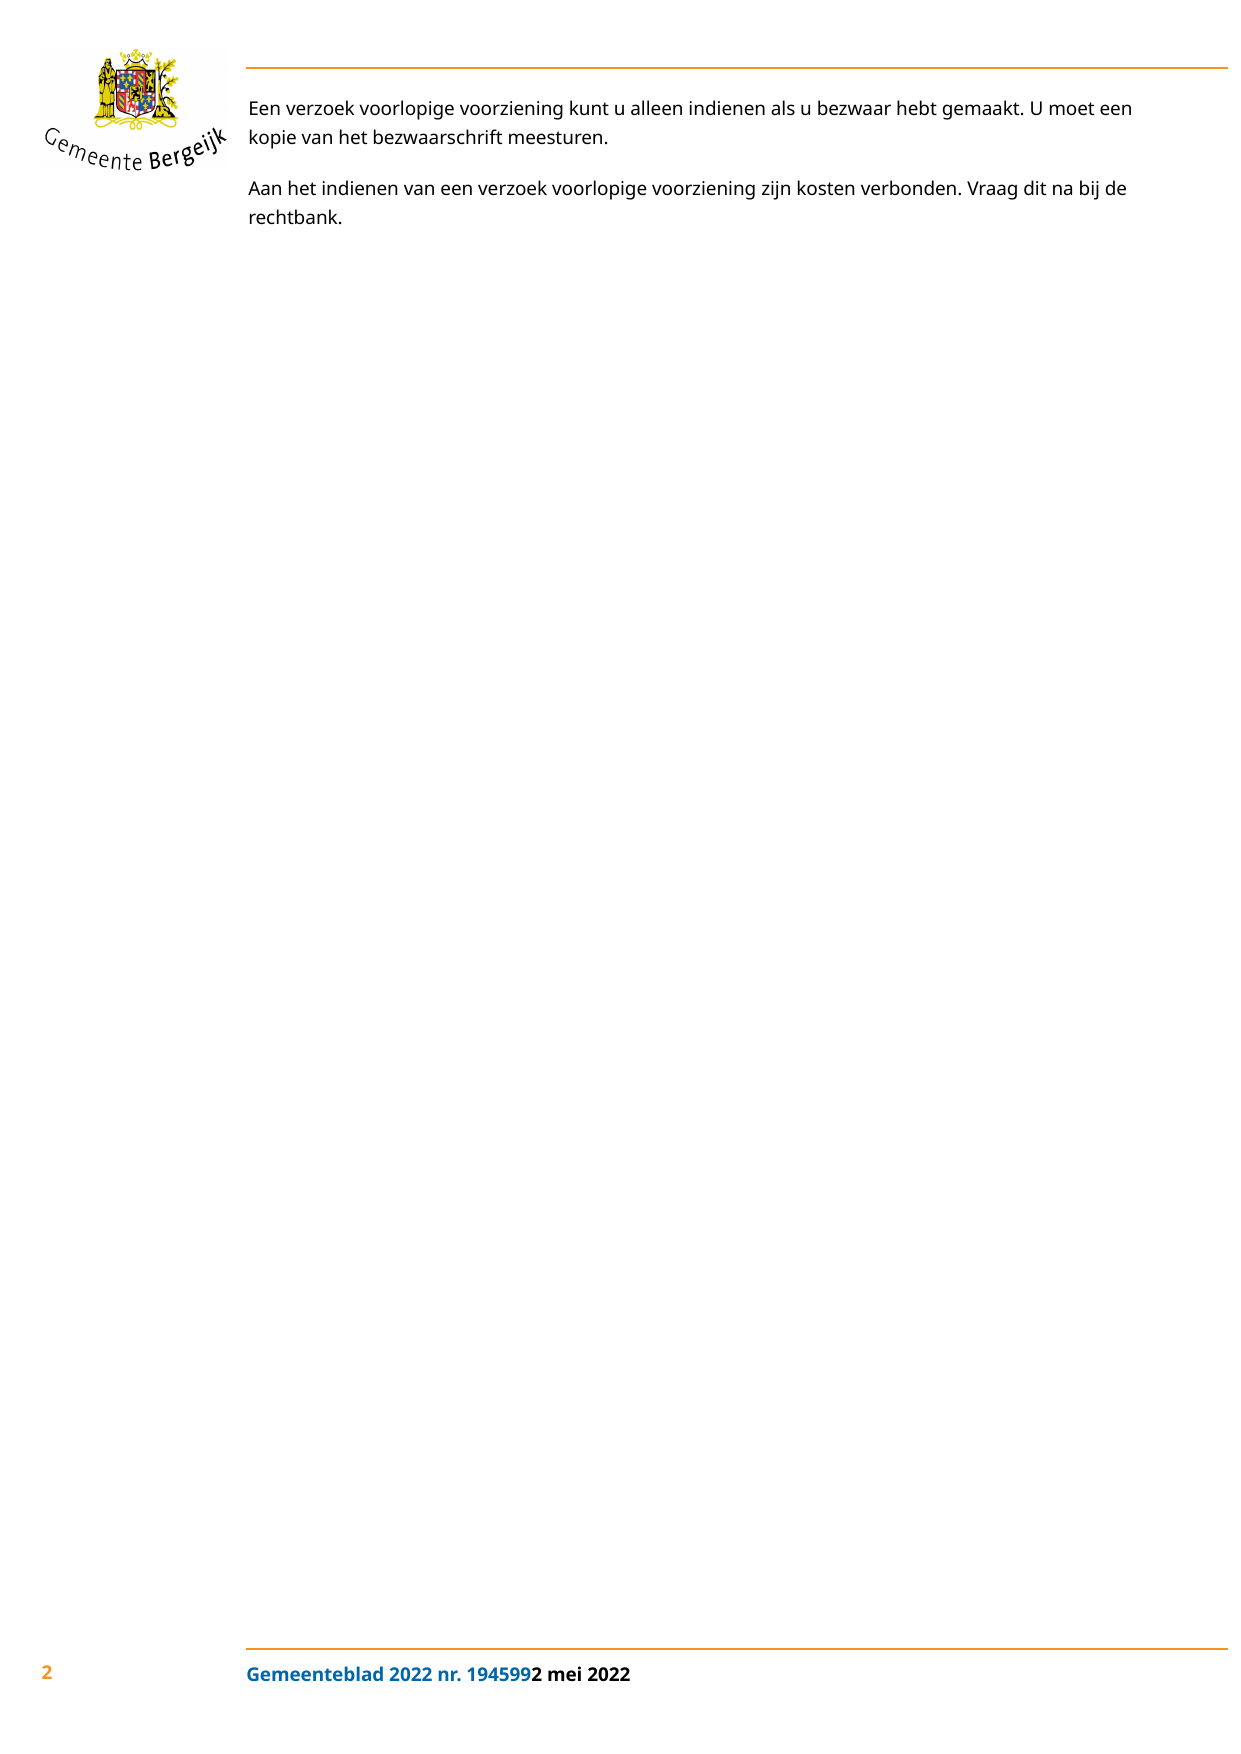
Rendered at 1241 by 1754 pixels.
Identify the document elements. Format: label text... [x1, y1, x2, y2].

picture [41, 47, 231, 172]
text Een verzoek voorlopige voorziening kunt u alleen indienen als u bezwaar hebt gemaakt. U moet een kopie van het bezwaarschrift meesturen. [248, 95, 1152, 150]
text Aan het indienen van een verzoek voorlopige voorziening zijn kosten verbonden. Vraag dit na bij de rechtbank. [248, 175, 1152, 230]
